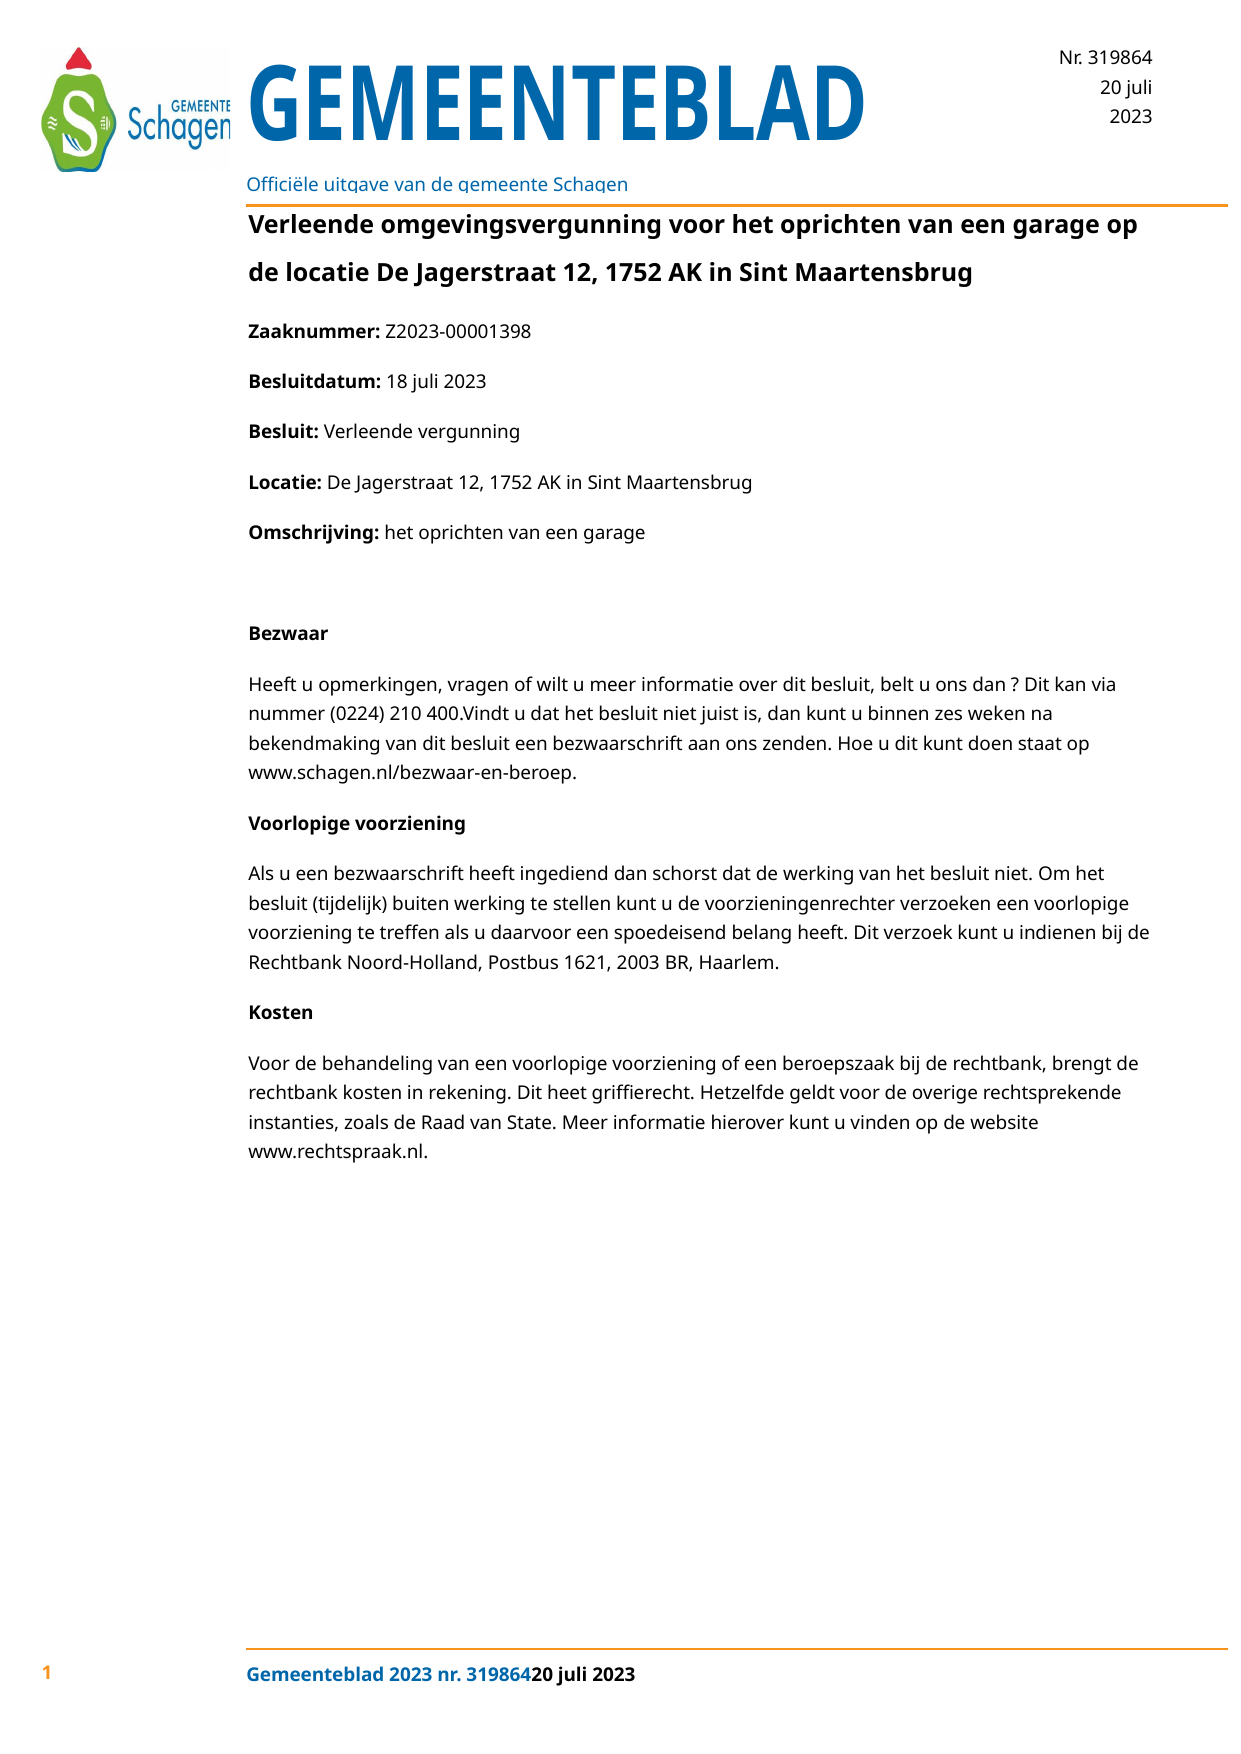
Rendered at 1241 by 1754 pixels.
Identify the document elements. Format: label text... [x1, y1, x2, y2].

picture [41, 47, 231, 172]
text Kosten [248, 999, 1152, 1025]
text Omschrijving: het oprichten van een garage [248, 519, 1152, 545]
text Besluit: Verleende vergunning [248, 419, 1152, 444]
text Zaaknummer: Z2023-00001398 [248, 318, 1152, 344]
text Heeft u opmerkingen, vragen of wilt u meer informatie over dit besluit, belt u ons dan ? Dit kan via nummer (0224) 210 400.Vindt u dat het besluit niet juist is, dan kunt u binnen zes weken na bekendmaking van dit besluit een bezwaarschrift aan ons zenden. Hoe u dit kunt doen staat op www.schagen.nl/bezwaar-en-beroep. [248, 671, 1152, 785]
text Locatie: De Jagerstraat 12, 1752 AK in Sint Maartensbrug [248, 469, 1152, 495]
text Voorlopige voorziening [248, 810, 1152, 836]
text Bezwaar [248, 620, 1152, 646]
text Besluitdatum: 18 juli 2023 [248, 368, 1152, 394]
text Voor de behandeling van een voorlopige voorziening of een beroepszaak bij de rechtbank, brengt de rechtbank kosten in rekening. Dit heet griffierecht. Hetzelfde geldt voor de overige rechtsprekende instanties, zoals de Raad van State. Meer informatie hierover kunt u vinden op de website www.rechtspraak.nl. [248, 1050, 1152, 1164]
text Verleende omgevingsvergunning voor het oprichten van een garage op de locatie De Jagerstraat 12, 1752 AK in Sint Maartensbrug [248, 207, 1152, 288]
text Als u een bezwaarschrift heeft ingediend dan schorst dat de werking van het besluit niet. Om het besluit (tijdelijk) buiten werking te stellen kunt u de voorzieningenrechter verzoeken een voorlopige voorziening te treffen als u daarvoor een spoedeisend belang heeft. Dit verzoek kunt u indienen bij de Rechtbank Noord-Holland, Postbus 1621, 2003 BR, Haarlem. [248, 860, 1152, 975]
